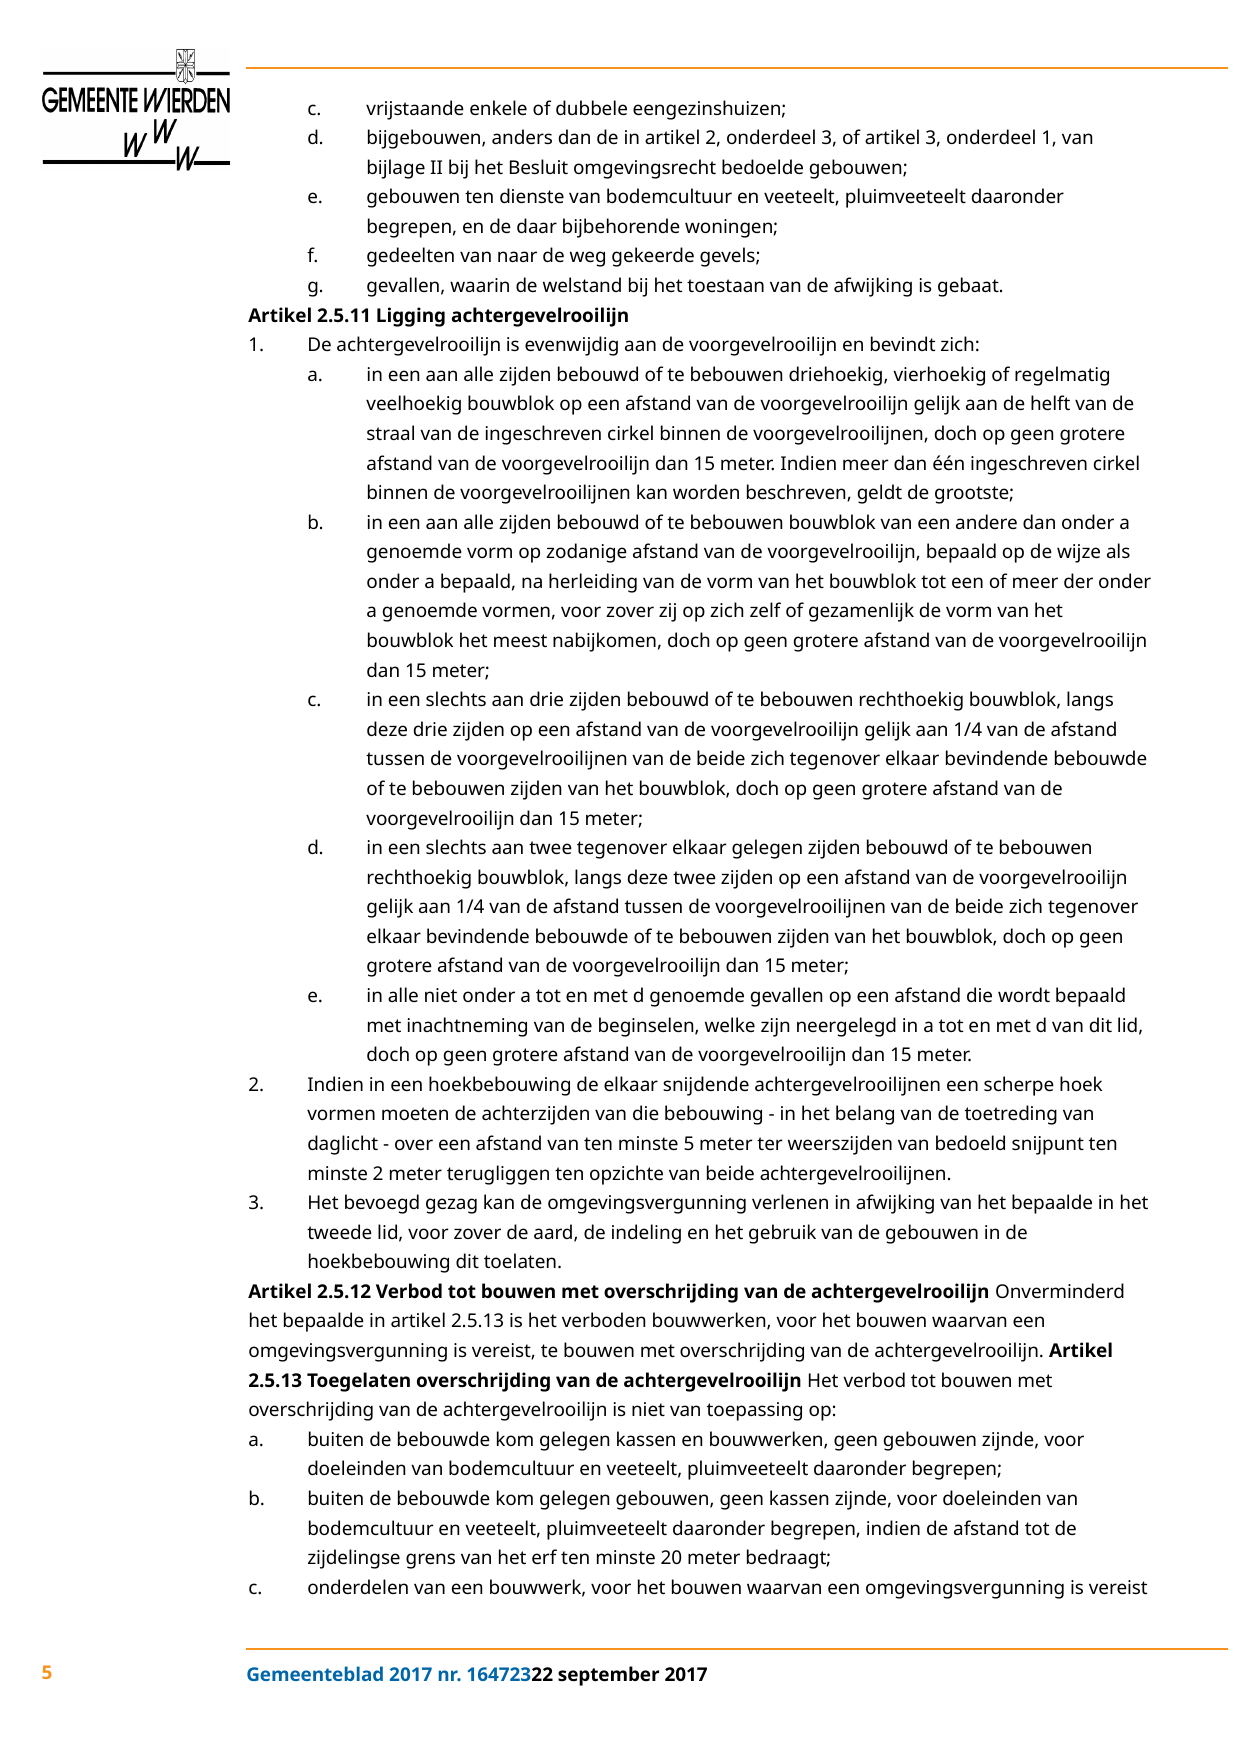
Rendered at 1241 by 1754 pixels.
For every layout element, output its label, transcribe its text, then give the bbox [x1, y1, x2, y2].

list Indien in een hoekbebouwing de elkaar snijdende achtergevelrooilijnen een scherpe hoek vormen moeten de achterzijden van die bebouwing - in het belang van de toetreding van daglicht - over een afstand van ten minste 5 meter ter weerszijden van bedoeld snijpunt ten minste 2 meter terugliggen ten opzichte van beide achtergevelrooilijnen. [248, 1071, 1152, 1186]
list vrijstaande enkele of dubbele eengezinshuizen; [307, 95, 1152, 121]
list Het bevoegd gezag kan de omgevingsvergunning verlenen in afwijking van het bepaalde in het tweede lid, voor zover de aard, de indeling en het gebruik van de gebouwen in de hoekbebouwing dit toelaten. [248, 1189, 1152, 1274]
text Artikel 2.5.11 Ligging achtergevelrooilijn [248, 302, 1152, 328]
list buiten de bebouwde kom gelegen kassen en bouwwerken, geen gebouwen zijnde, voor doeleinden van bodemcultuur en veeteelt, pluimveeteelt daaronder begrepen; [248, 1426, 1152, 1481]
list in een aan alle zijden bebouwd of te bebouwen driehoekig, vierhoekig of regelmatig veelhoekig bouwblok op een afstand van de voorgevelrooilijn gelijk aan de helft van de straal van de ingeschreven cirkel binnen de voorgevelrooilijnen, doch op geen grotere afstand van de voorgevelrooilijn dan 15 meter. Indien meer dan één ingeschreven cirkel binnen de voorgevelrooilijnen kan worden beschreven, geldt de grootste; [307, 361, 1152, 505]
list gevallen, waarin de welstand bij het toestaan van de afwijking is gebaat. [307, 272, 1152, 298]
picture [41, 47, 231, 172]
list in alle niet onder a tot en met d genoemde gevallen op een afstand die wordt bepaald met inachtneming van de beginselen, welke zijn neergelegd in a tot en met d van dit lid, doch op geen grotere afstand van de voorgevelrooilijn dan 15 meter. [307, 982, 1152, 1067]
list onderdelen van een bouwwerk, voor het bouwen waarvan een omgevingsvergunning is vereist [248, 1574, 1152, 1600]
list in een aan alle zijden bebouwd of te bebouwen bouwblok van een andere dan onder a genoemde vorm op zodanige afstand van de voorgevelrooilijn, bepaald op de wijze als onder a bepaald, na herleiding van de vorm van het bouwblok tot een of meer der onder a genoemde vormen, voor zover zij op zich zelf of gezamenlijk de vorm van het bouwblok het meest nabijkomen, doch op geen grotere afstand van de voorgevelrooilijn dan 15 meter; [307, 509, 1152, 683]
list bijgebouwen, anders dan de in artikel 2, onderdeel 3, of artikel 3, onderdeel 1, van bijlage II bij het Besluit omgevingsrecht bedoelde gebouwen; [307, 124, 1152, 180]
text Artikel 2.5.12 Verbod tot bouwen met overschrijding van de achtergevelrooilijn Onverminderd het bepaalde in artikel 2.5.13 is het verboden bouwwerken, voor het bouwen waarvan een omgevingsvergunning is vereist, te bouwen met overschrijding van de achtergevelrooilijn. Artikel 2.5.13 Toegelaten overschrijding van de achtergevelrooilijn Het verbod tot bouwen met overschrijding van de achtergevelrooilijn is niet van toepassing op: [248, 1278, 1152, 1422]
list in een slechts aan twee tegenover elkaar gelegen zijden bebouwd of te bebouwen rechthoekig bouwblok, langs deze twee zijden op een afstand van de voorgevelrooilijn gelijk aan 1/4 van de afstand tussen de voorgevelrooilijnen van de beide zich tegenover elkaar bevindende bebouwde of te bebouwen zijden van het bouwblok, doch op geen grotere afstand van de voorgevelrooilijn dan 15 meter; [307, 834, 1152, 978]
list De achtergevelrooilijn is evenwijdig aan de voorgevelrooilijn en bevindt zich: [248, 331, 1152, 357]
list in een slechts aan drie zijden bebouwd of te bebouwen rechthoekig bouwblok, langs deze drie zijden op een afstand van de voorgevelrooilijn gelijk aan 1/4 van de afstand tussen de voorgevelrooilijnen van de beide zich tegenover elkaar bevindende bebouwde of te bebouwen zijden van het bouwblok, doch op geen grotere afstand van de voorgevelrooilijn dan 15 meter; [307, 686, 1152, 831]
list gebouwen ten dienste van bodemcultuur en veeteelt, pluimveeteelt daaronder begrepen, en de daar bijbehorende woningen; [307, 183, 1152, 239]
list gedeelten van naar de weg gekeerde gevels; [307, 243, 1152, 268]
list buiten de bebouwde kom gelegen gebouwen, geen kassen zijnde, voor doeleinden van bodemcultuur en veeteelt, pluimveeteelt daaronder begrepen, indien de afstand tot de zijdelingse grens van het erf ten minste 20 meter bedraagt; [248, 1485, 1152, 1570]
